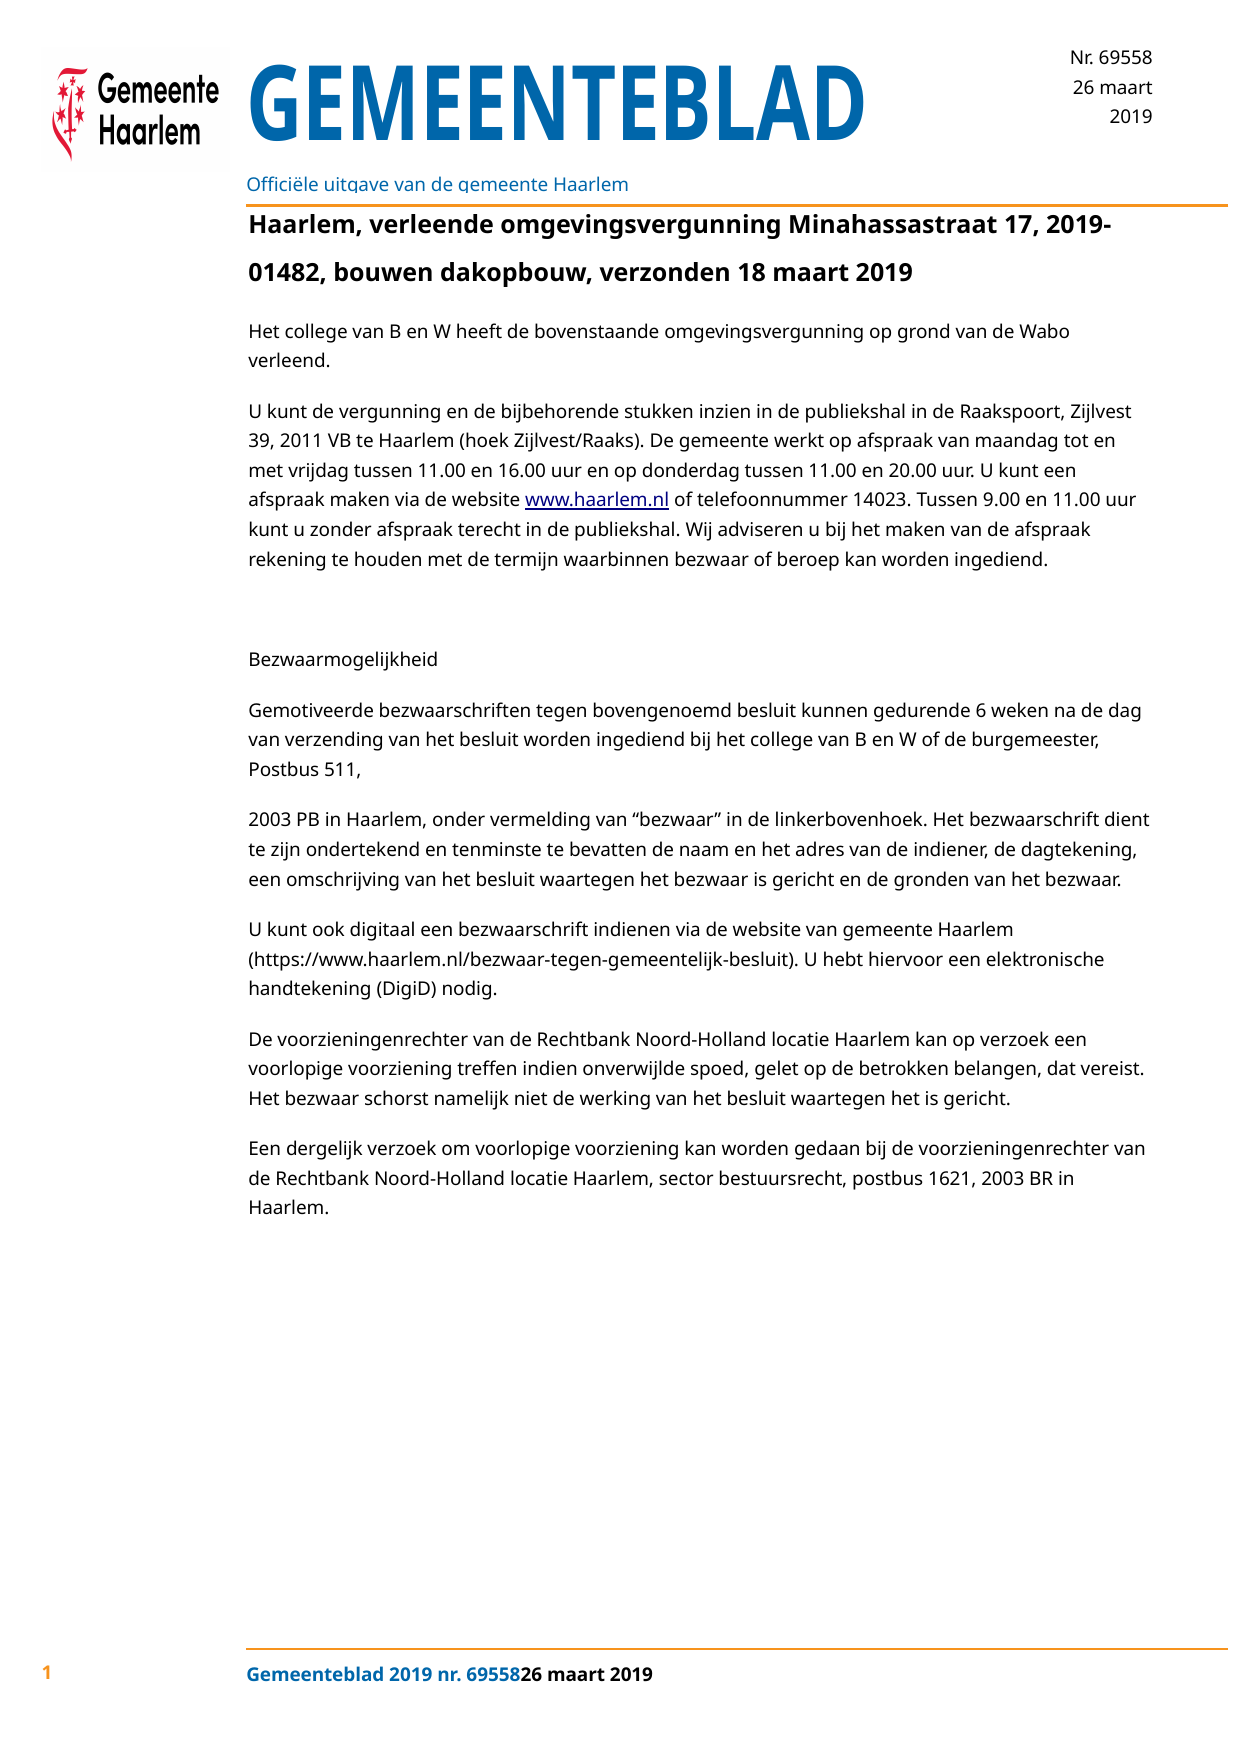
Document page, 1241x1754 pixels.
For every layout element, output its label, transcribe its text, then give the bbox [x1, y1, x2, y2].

text Haarlem, verleende omgevingsvergunning Minahassastraat 17, 2019-01482, bouwen dakopbouw, verzonden 18 maart 2019 [248, 207, 1152, 288]
text U kunt de vergunning en de bijbehorende stukken inzien in de publiekshal in de Raakspoort, Zijlvest 39, 2011 VB te Haarlem (hoek Zijlvest/Raaks). De gemeente werkt op afspraak van maandag tot en met vrijdag tussen 11.00 en 16.00 uur en op donderdag tussen 11.00 en 20.00 uur. U kunt een afspraak maken via de website www.haarlem.nl of telefoonnummer 14023. Tussen 9.00 en 11.00 uur kunt u zonder afspraak terecht in de publiekshal. Wij adviseren u bij het maken van de afspraak rekening te houden met de termijn waarbinnen bezwaar of beroep kan worden ingediend. [248, 398, 1152, 572]
picture [41, 47, 231, 172]
text Het college van B en W heeft de bovenstaande omgevingsvergunning op grond van de Wabo verleend. [248, 318, 1152, 373]
text Gemotiveerde bezwaarschriften tegen bovengenoemd besluit kunnen gedurende 6 weken na de dag van verzending van het besluit worden ingediend bij het college van B en W of de burgemeester, Postbus 511, [248, 697, 1152, 782]
text De voorzieningenrechter van de Rechtbank Noord-Holland locatie Haarlem kan op verzoek een voorlopige voorziening treffen indien onverwijlde spoed, gelet op de betrokken belangen, dat vereist. Het bezwaar schorst namelijk niet de werking van het besluit waartegen het is gericht. [248, 1026, 1152, 1111]
text Bezwaarmogelijkheid [248, 647, 1152, 672]
text U kunt ook digitaal een bezwaarschrift indienen via de website van gemeente Haarlem (https://www.haarlem.nl/bezwaar-tegen-gemeentelijk-besluit). U hebt hiervoor een elektronische handtekening (DigiD) nodig. [248, 916, 1152, 1001]
text Een dergelijk verzoek om voorlopige voorziening kan worden gedaan bij de voorzieningenrechter van de Rechtbank Noord-Holland locatie Haarlem, sector bestuursrecht, postbus 1621, 2003 BR in Haarlem. [248, 1135, 1152, 1220]
text 2003 PB in Haarlem, onder vermelding van “bezwaar” in de linkerbovenhoek. Het bezwaarschrift dient te zijn ondertekend en tenminste te bevatten de naam en het adres van de indiener, de dagtekening, een omschrijving van het besluit waartegen het bezwaar is gericht en de gronden van het bezwaar. [248, 807, 1152, 892]
